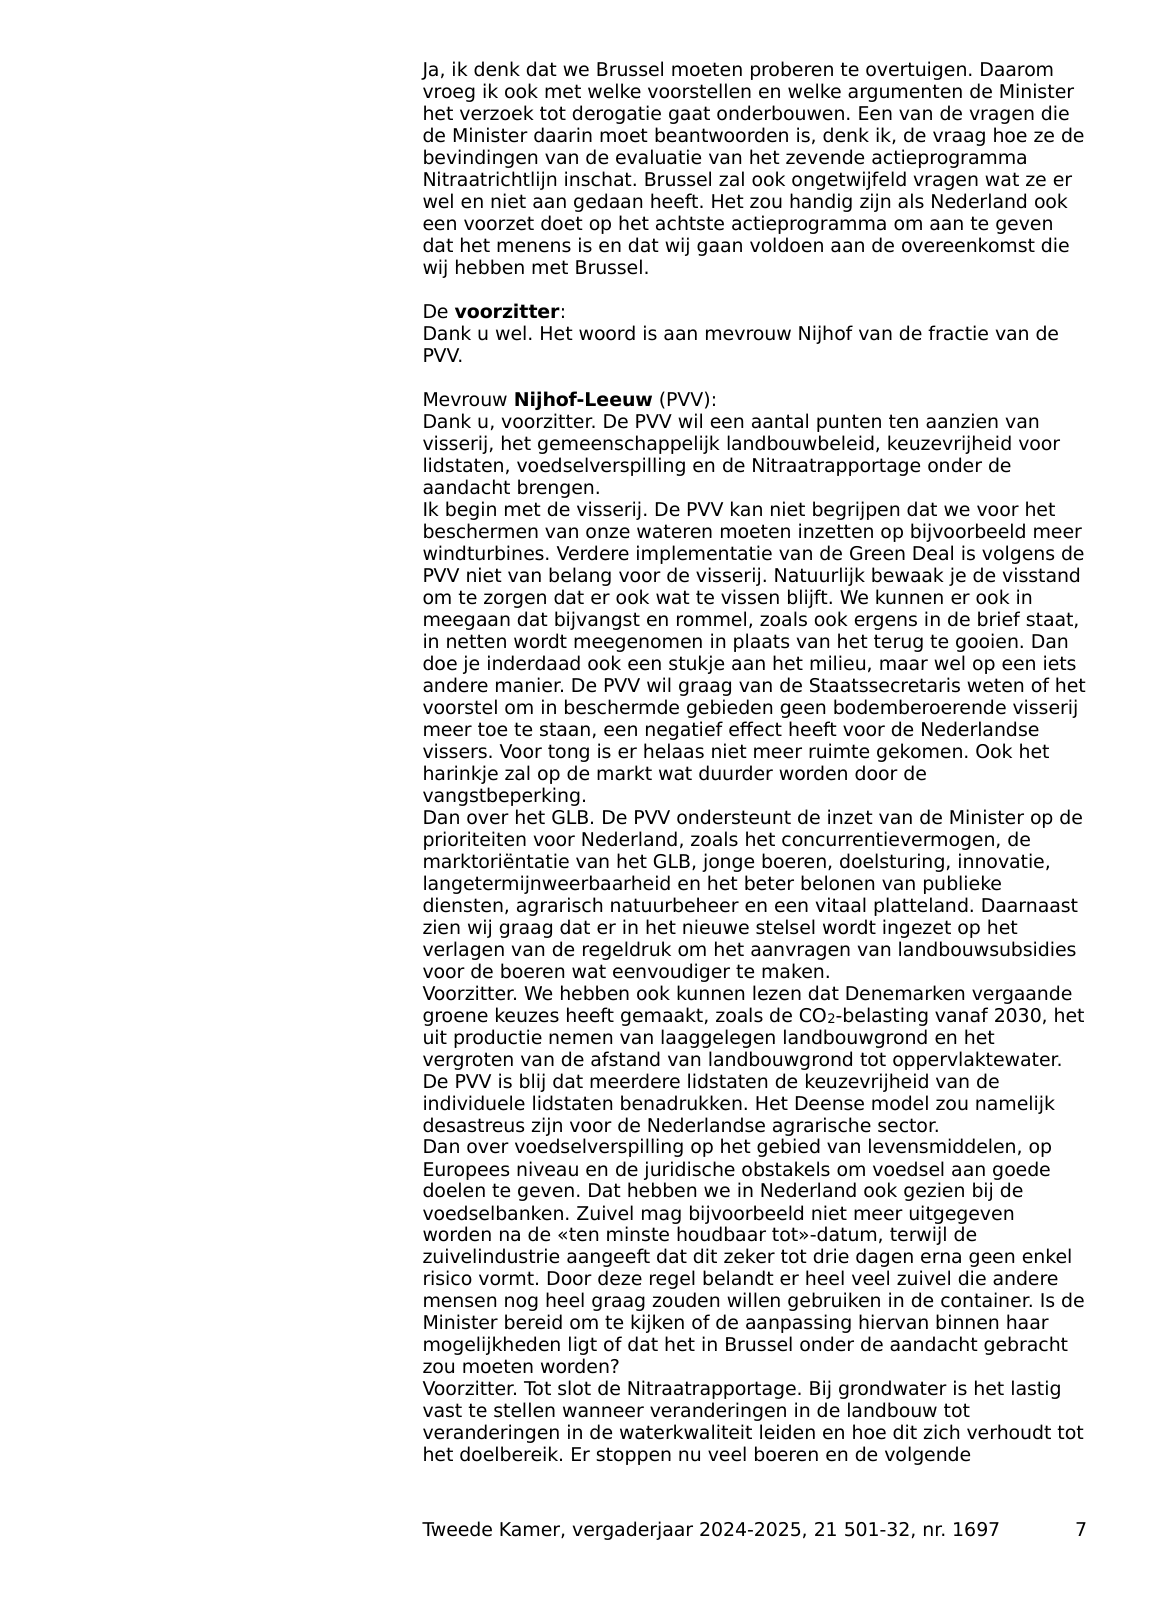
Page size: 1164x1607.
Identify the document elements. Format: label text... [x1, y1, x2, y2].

text Mevrouw Nijhof-Leeuw (PVV): [422, 389, 1087, 411]
text Ik begin met de visserij. De PVV kan niet begrijpen dat we voor het beschermen van onze wateren moeten inzetten op bijvoorbeeld meer windturbines. Verdere implementatie van de Green Deal is volgens de PVV niet van belang voor de visserij. Natuurlijk bewaak je de visstand om te zorgen dat er ook wat te vissen blijft. We kunnen er ook in meegaan dat bijvangst en rommel, zoals ook ergens in de brief staat, in netten wordt meegenomen in plaats van het terug te gooien. Dan doe je inderdaad ook een stukje aan het milieu, maar wel op een iets andere manier. De PVV wil graag van de Staatssecretaris weten of het voorstel om in beschermde gebieden geen bodemberoerende visserij meer toe te staan, een negatief effect heeft voor de Nederlandse vissers. Voor tong is er helaas niet meer ruimte gekomen. Ook het harinkje zal op de markt wat duurder worden door de vangstbeperking. [422, 499, 1087, 807]
text Dan over het GLB. De PVV ondersteunt de inzet van de Minister op de prioriteiten voor Nederland, zoals het concurrentievermogen, de marktoriëntatie van het GLB, jonge boeren, doelsturing, innovatie, langetermijnweerbaarheid en het beter belonen van publieke diensten, agrarisch natuurbeheer en een vitaal platteland. Daarnaast zien wij graag dat er in het nieuwe stelsel wordt ingezet op het verlagen van de regeldruk om het aanvragen van landbouwsubsidies voor de boeren wat eenvoudiger te maken. [422, 807, 1087, 983]
text Dank u wel. Het woord is aan mevrouw Nijhof van de fractie van de PVV. [422, 323, 1087, 367]
text Voorzitter. Tot slot de Nitraatrapportage. Bij grondwater is het lastig vast te stellen wanneer veranderingen in de landbouw tot veranderingen in de waterkwaliteit leiden en hoe dit zich verhoudt tot het doelbereik. Er stoppen nu veel boeren en de volgende [422, 1378, 1087, 1466]
text Voorzitter. We hebben ook kunnen lezen dat Denemarken vergaande groene keuzes heeft gemaakt, zoals de CO2-belasting vanaf 2030, het uit productie nemen van laaggelegen landbouwgrond en het vergroten van de afstand van landbouwgrond tot oppervlaktewater. De PVV is blij dat meerdere lidstaten de keuzevrijheid van de individuele lidstaten benadrukken. Het Deense model zou namelijk desastreus zijn voor de Nederlandse agrarische sector. [422, 983, 1087, 1136]
text Dan over voedselverspilling op het gebied van levensmiddelen, op Europees niveau en de juridische obstakels om voedsel aan goede doelen te geven. Dat hebben we in Nederland ook gezien bij de voedselbanken. Zuivel mag bijvoorbeeld niet meer uitgegeven worden na de «ten minste houdbaar tot»-datum, terwijl de zuivelindustrie aangeeft dat dit zeker tot drie dagen erna geen enkel risico vormt. Door deze regel belandt er heel veel zuivel die andere mensen nog heel graag zouden willen gebruiken in de container. Is de Minister bereid om te kijken of de aanpassing hiervan binnen haar mogelijkheden ligt of dat het in Brussel onder de aandacht gebracht zou moeten worden? [422, 1136, 1087, 1378]
text Dank u, voorzitter. De PVV wil een aantal punten ten aanzien van visserij, het gemeenschappelijk landbouwbeleid, keuzevrijheid voor lidstaten, voedselverspilling en de Nitraatrapportage onder de aandacht brengen. [422, 411, 1087, 499]
text Ja, ik denk dat we Brussel moeten proberen te overtuigen. Daarom vroeg ik ook met welke voorstellen en welke argumenten de Minister het verzoek tot derogatie gaat onderbouwen. Een van de vragen die de Minister daarin moet beantwoorden is, denk ik, de vraag hoe ze de bevindingen van de evaluatie van het zevende actieprogramma Nitraatrichtlijn inschat. Brussel zal ook ongetwijfeld vragen wat ze er wel en niet aan gedaan heeft. Het zou handig zijn als Nederland ook een voorzet doet op het achtste actieprogramma om aan te geven dat het menens is en dat wij gaan voldoen aan de overeenkomst die wij hebben met Brussel. [422, 59, 1087, 279]
text De voorzitter: [422, 301, 1087, 323]
